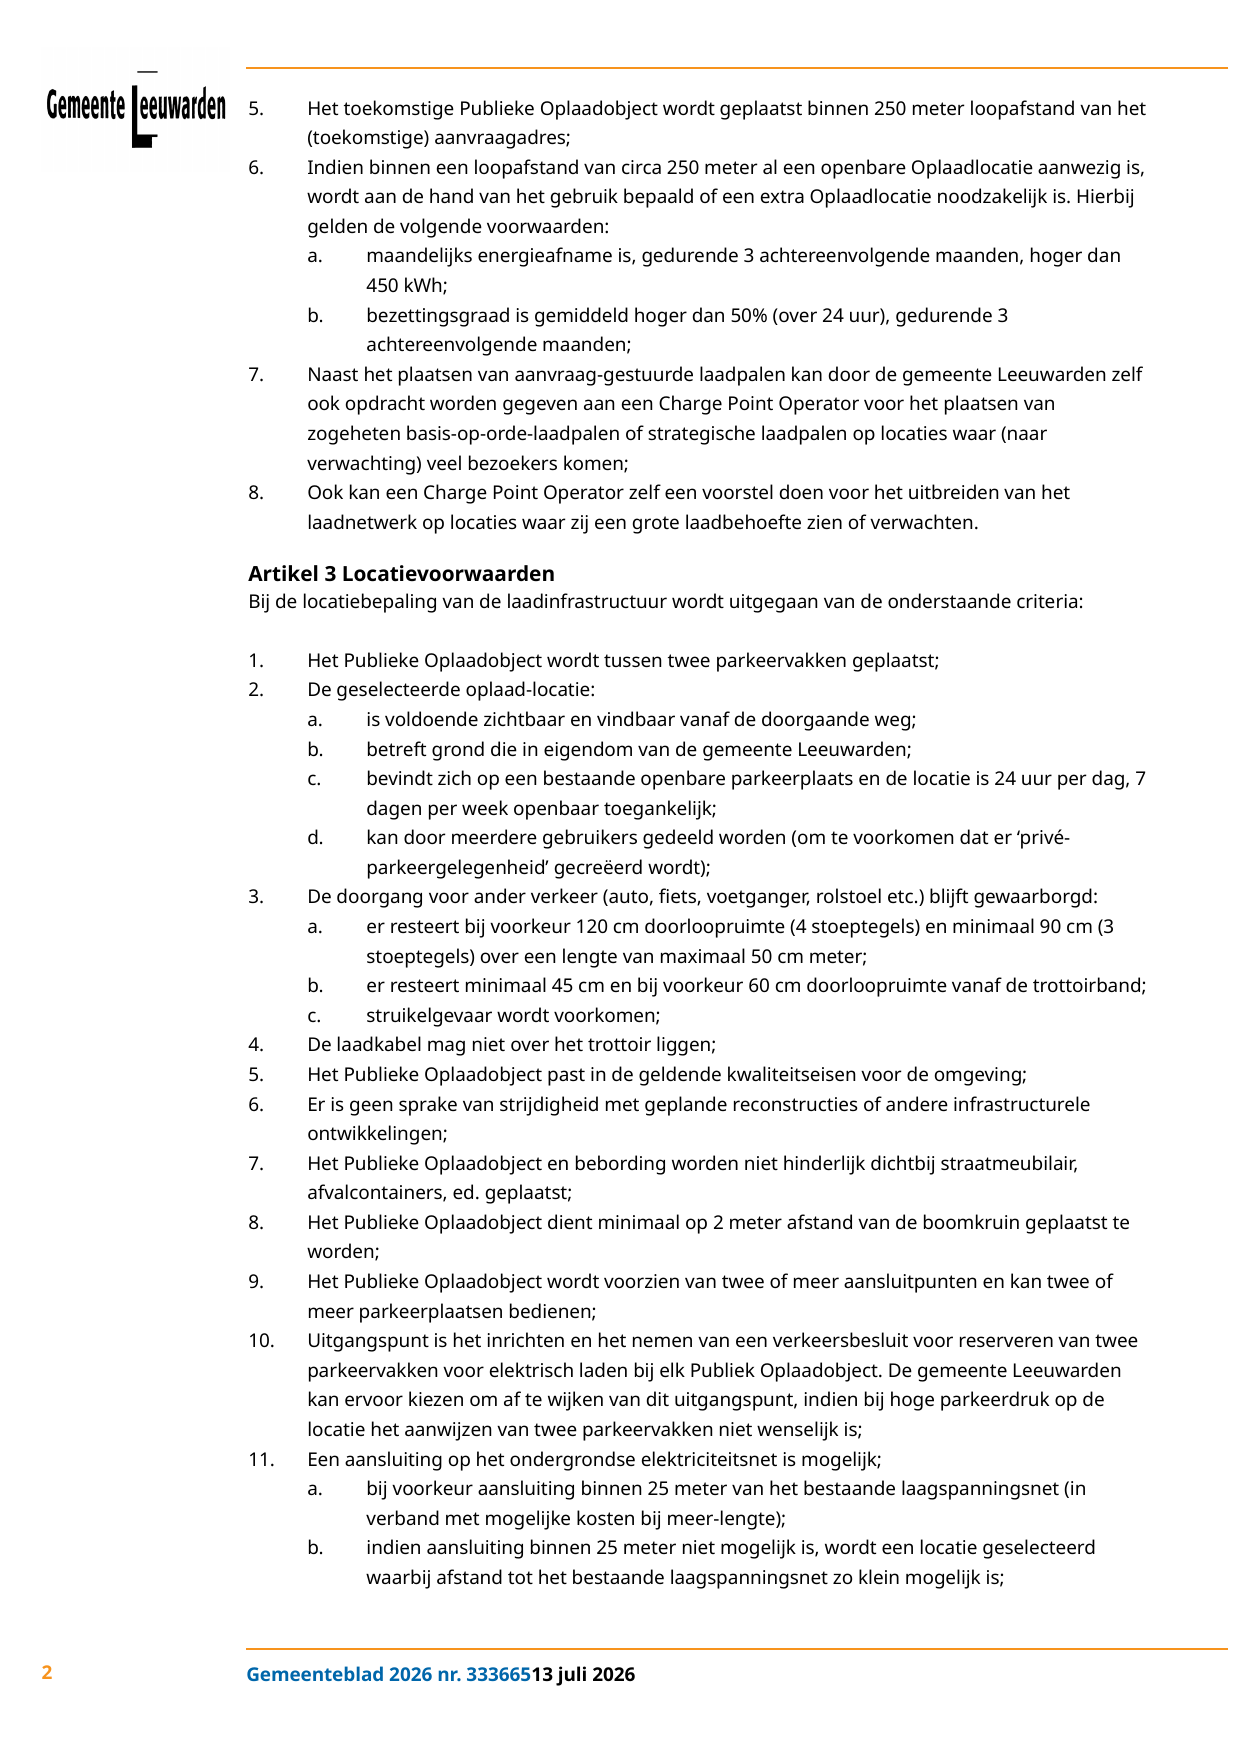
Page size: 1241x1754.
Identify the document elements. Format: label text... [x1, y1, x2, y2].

list is voldoende zichtbaar en vindbaar vanaf de doorgaande weg; [307, 706, 1152, 732]
text Artikel 3 Locatievoorwaarden [248, 559, 1152, 588]
list indien aansluiting binnen 25 meter niet mogelijk is, wordt een locatie geselecteerd waarbij afstand tot het bestaande laagspanningsnet zo klein mogelijk is; [307, 1534, 1152, 1590]
list bij voorkeur aansluiting binnen 25 meter van het bestaande laagspanningsnet (in verband met mogelijke kosten bij meer-lengte); [307, 1475, 1152, 1531]
list Het toekomstige Publieke Oplaadobject wordt geplaatst binnen 250 meter loopafstand van het (toekomstige) aanvraagadres; [248, 95, 1152, 150]
list Ook kan een Charge Point Operator zelf een voorstel doen voor het uitbreiden van het laadnetwerk op locaties waar zij een grote laadbehoefte zien of verwachten. [248, 479, 1152, 535]
picture [41, 47, 231, 172]
list er resteert minimaal 45 cm en bij voorkeur 60 cm doorloopruimte vanaf de trottoirband; [307, 972, 1152, 998]
list Het Publieke Oplaadobject wordt tussen twee parkeervakken geplaatst; [248, 647, 1152, 673]
list bezettingsgraad is gemiddeld hoger dan 50% (over 24 uur), gedurende 3 achtereenvolgende maanden; [307, 302, 1152, 357]
text Bij de locatiebepaling van de laadinfrastructuur wordt uitgegaan van de onderstaande criteria: [248, 588, 1152, 613]
list Het Publieke Oplaadobject past in de geldende kwaliteitseisen voor de omgeving; [248, 1061, 1152, 1087]
list bevindt zich op een bestaande openbare parkeerplaats en de locatie is 24 uur per dag, 7 dagen per week openbaar toegankelijk; [307, 765, 1152, 821]
list De geselecteerde oplaad-locatie: [248, 677, 1152, 702]
list kan door meerdere gebruikers gedeeld worden (om te voorkomen dat er ‘privé-parkeergelegenheid’ gecreëerd wordt); [307, 824, 1152, 880]
list Het Publieke Oplaadobject wordt voorzien van twee of meer aansluitpunten en kan twee of meer parkeerplaatsen bedienen; [248, 1268, 1152, 1323]
list Het Publieke Oplaadobject en bebording worden niet hinderlijk dichtbij straatmeubilair, afvalcontainers, ed. geplaatst; [248, 1150, 1152, 1205]
list betreft grond die in eigendom van de gemeente Leeuwarden; [307, 736, 1152, 761]
list Indien binnen een loopafstand van circa 250 meter al een openbare Oplaadlocatie aanwezig is, wordt aan de hand van het gebruik bepaald of een extra Oplaadlocatie noodzakelijk is. Hierbij gelden de volgende voorwaarden: [248, 154, 1152, 239]
list De laadkabel mag niet over het trottoir liggen; [248, 1032, 1152, 1057]
list De doorgang voor ander verkeer (auto, fiets, voetganger, rolstoel etc.) blijft gewaarborgd: [248, 884, 1152, 909]
list Het Publieke Oplaadobject dient minimaal op 2 meter afstand van de boomkruin geplaatst te worden; [248, 1209, 1152, 1264]
list Naast het plaatsen van aanvraag-gestuurde laadpalen kan door de gemeente Leeuwarden zelf ook opdracht worden gegeven aan een Charge Point Operator voor het plaatsen van zogeheten basis-op-orde-laadpalen of strategische laadpalen op locaties waar (naar verwachting) veel bezoekers komen; [248, 361, 1152, 476]
list er resteert bij voorkeur 120 cm doorloopruimte (4 stoeptegels) en minimaal 90 cm (3 stoeptegels) over een lengte van maximaal 50 cm meter; [307, 913, 1152, 968]
list maandelijks energieafname is, gedurende 3 achtereenvolgende maanden, hoger dan 450 kWh; [307, 243, 1152, 298]
list Er is geen sprake van strijdigheid met geplande reconstructies of andere infrastructurele ontwikkelingen; [248, 1091, 1152, 1146]
list Uitgangspunt is het inrichten en het nemen van een verkeersbesluit voor reserveren van twee parkeervakken voor elektrisch laden bij elk Publiek Oplaadobject. De gemeente Leeuwarden kan ervoor kiezen om af te wijken van dit uitgangspunt, indien bij hoge parkeerdruk op de locatie het aanwijzen van twee parkeervakken niet wenselijk is; [248, 1327, 1152, 1442]
list struikelgevaar wordt voorkomen; [307, 1002, 1152, 1028]
list Een aansluiting op het ondergrondse elektriciteitsnet is mogelijk; [248, 1446, 1152, 1471]
